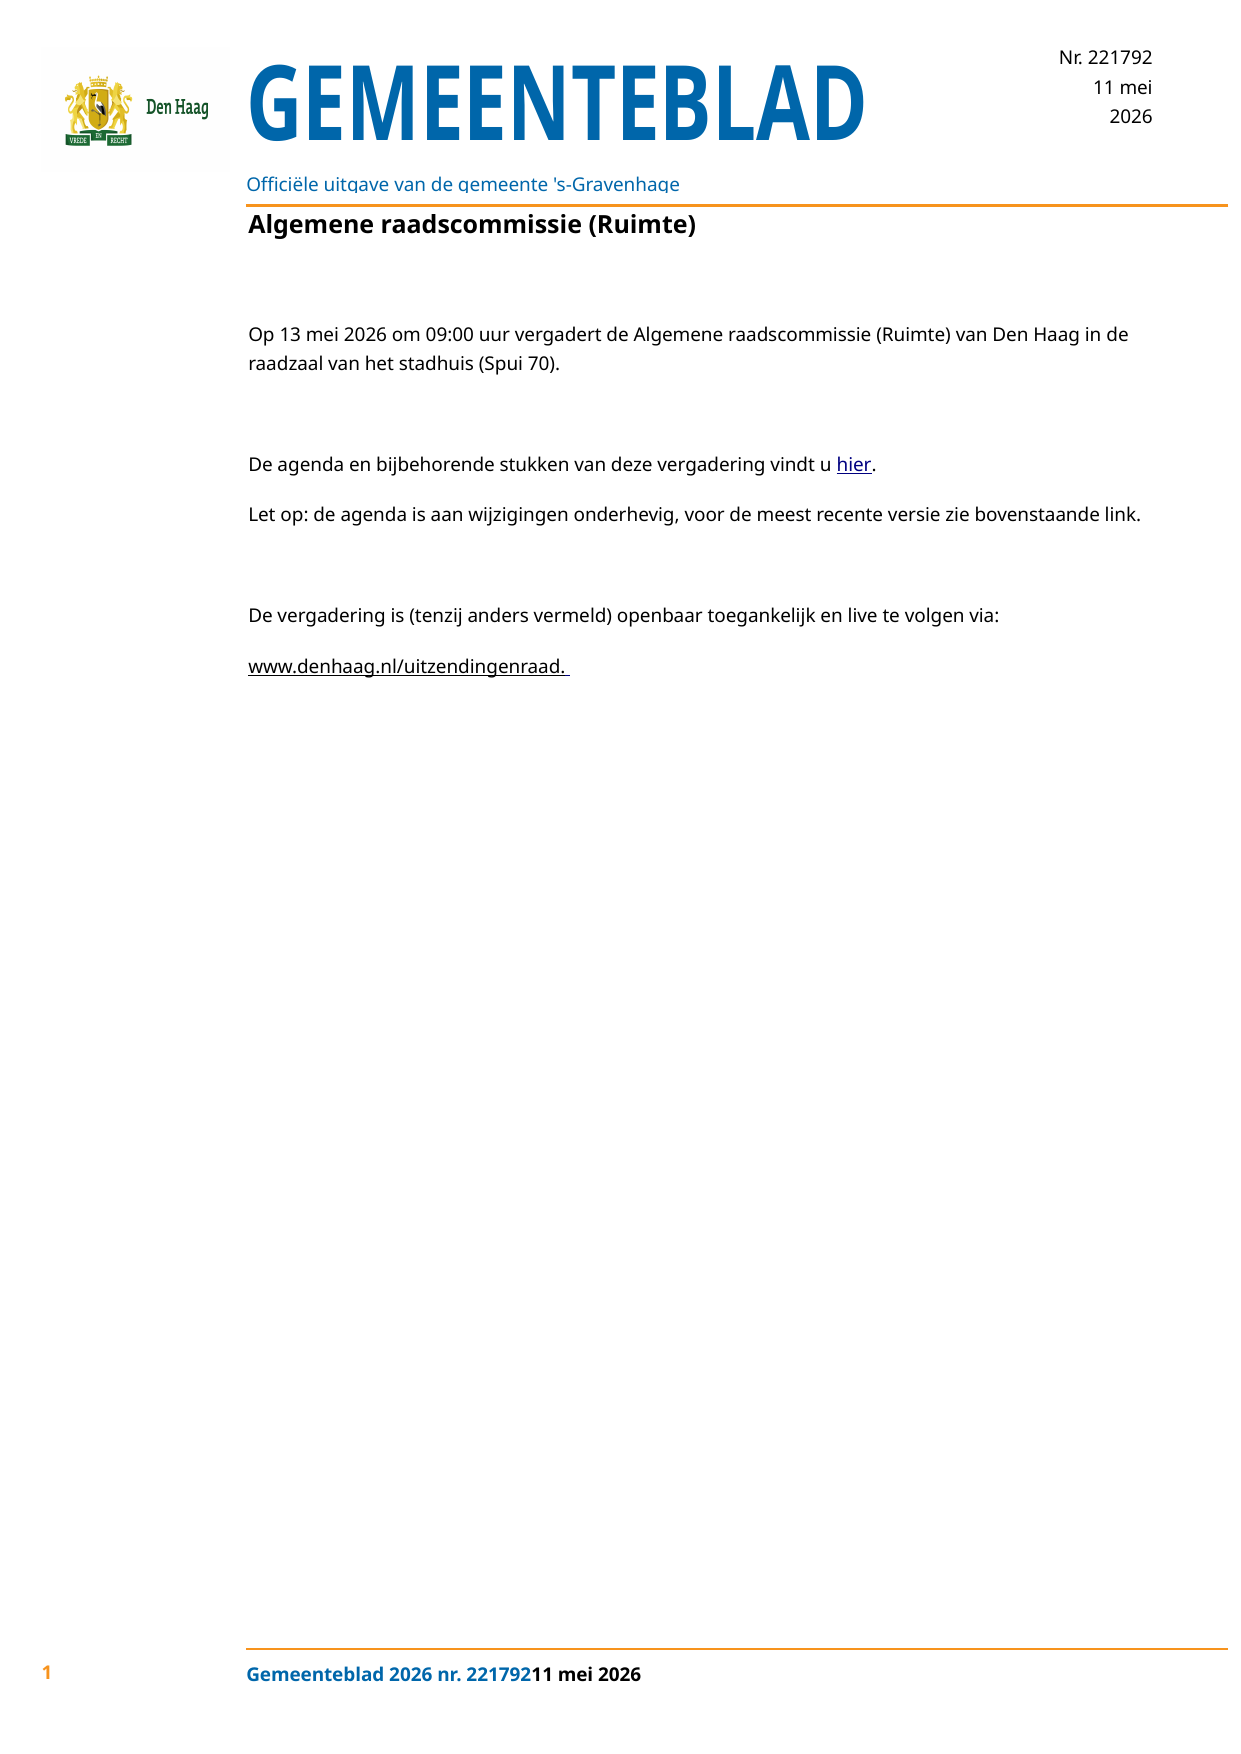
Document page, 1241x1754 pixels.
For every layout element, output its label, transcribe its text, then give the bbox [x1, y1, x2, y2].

text Op 13 mei 2026 om 09:00 uur vergadert de Algemene raadscommissie (Ruimte) van Den Haag in de raadzaal van het stadhuis (Spui 70). [248, 321, 1152, 376]
text Let op: de agenda is aan wijzigingen onderhevig, voor de meest recente versie zie bovenstaande link. [248, 502, 1152, 527]
text www.denhaag.nl/uitzendingenraad. [248, 653, 1152, 678]
text De agenda en bijbehorende stukken van deze vergadering vindt u hier. [248, 451, 1152, 477]
text De vergadering is (tenzij anders vermeld) openbaar toegankelijk en live te volgen via: [248, 602, 1152, 628]
text Algemene raadscommissie (Ruimte) [248, 207, 1152, 241]
picture [41, 47, 231, 172]
